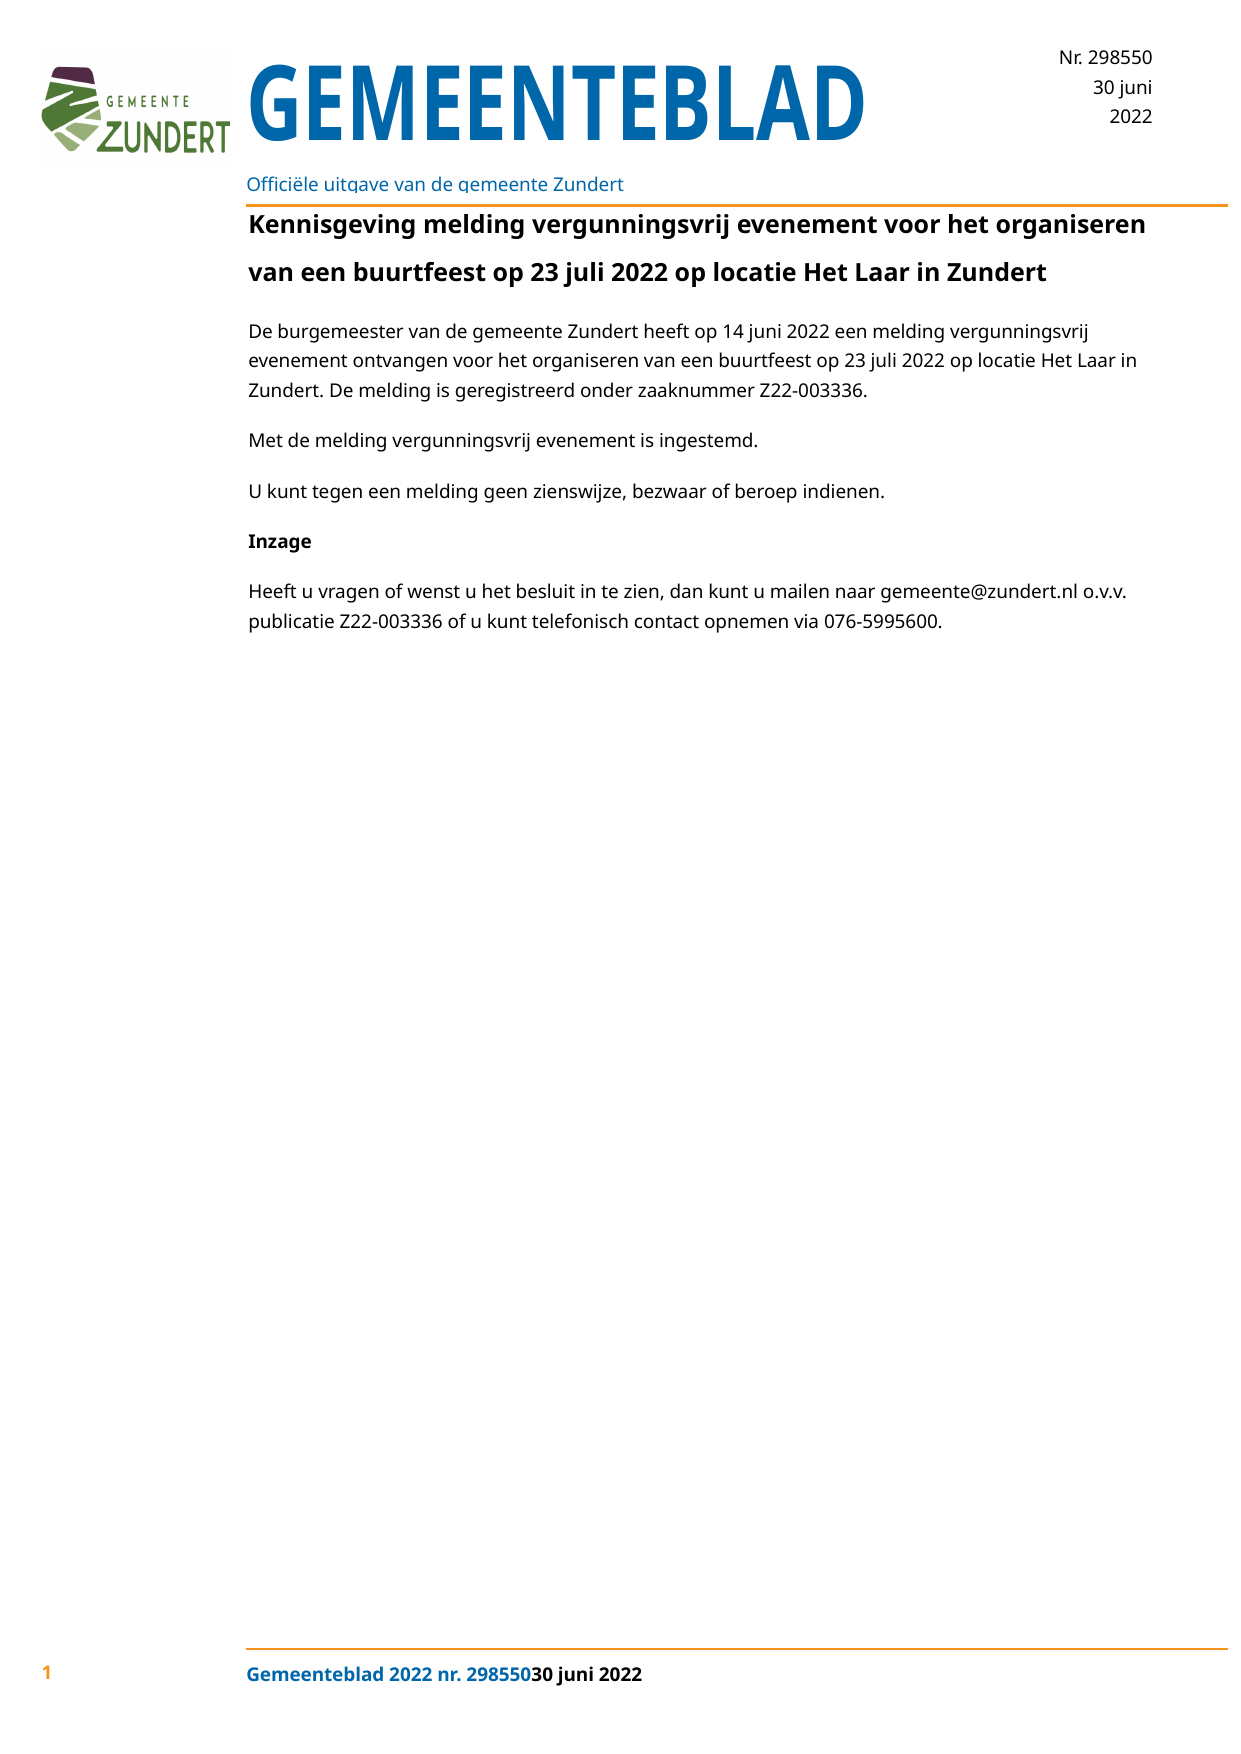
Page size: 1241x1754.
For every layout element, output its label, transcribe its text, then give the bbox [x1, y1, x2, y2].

text Inzage [248, 528, 1152, 554]
text Kennisgeving melding vergunningsvrij evenement voor het organiseren van een buurtfeest op 23 juli 2022 op locatie Het Laar in Zundert [248, 207, 1152, 288]
text De burgemeester van de gemeente Zundert heeft op 14 juni 2022 een melding vergunningsvrij evenement ontvangen voor het organiseren van een buurtfeest op 23 juli 2022 op locatie Het Laar in Zundert. De melding is geregistreerd onder zaaknummer Z22-003336. [248, 318, 1152, 403]
text Heeft u vragen of wenst u het besluit in te zien, dan kunt u mailen naar gemeente@zundert.nl o.v.v. publicatie Z22-003336 of u kunt telefonisch contact opnemen via 076-5995600. [248, 579, 1152, 634]
picture [41, 47, 231, 172]
text Met de melding vergunningsvrij evenement is ingestemd. [248, 427, 1152, 453]
text U kunt tegen een melding geen zienswijze, bezwaar of beroep indienen. [248, 478, 1152, 504]
